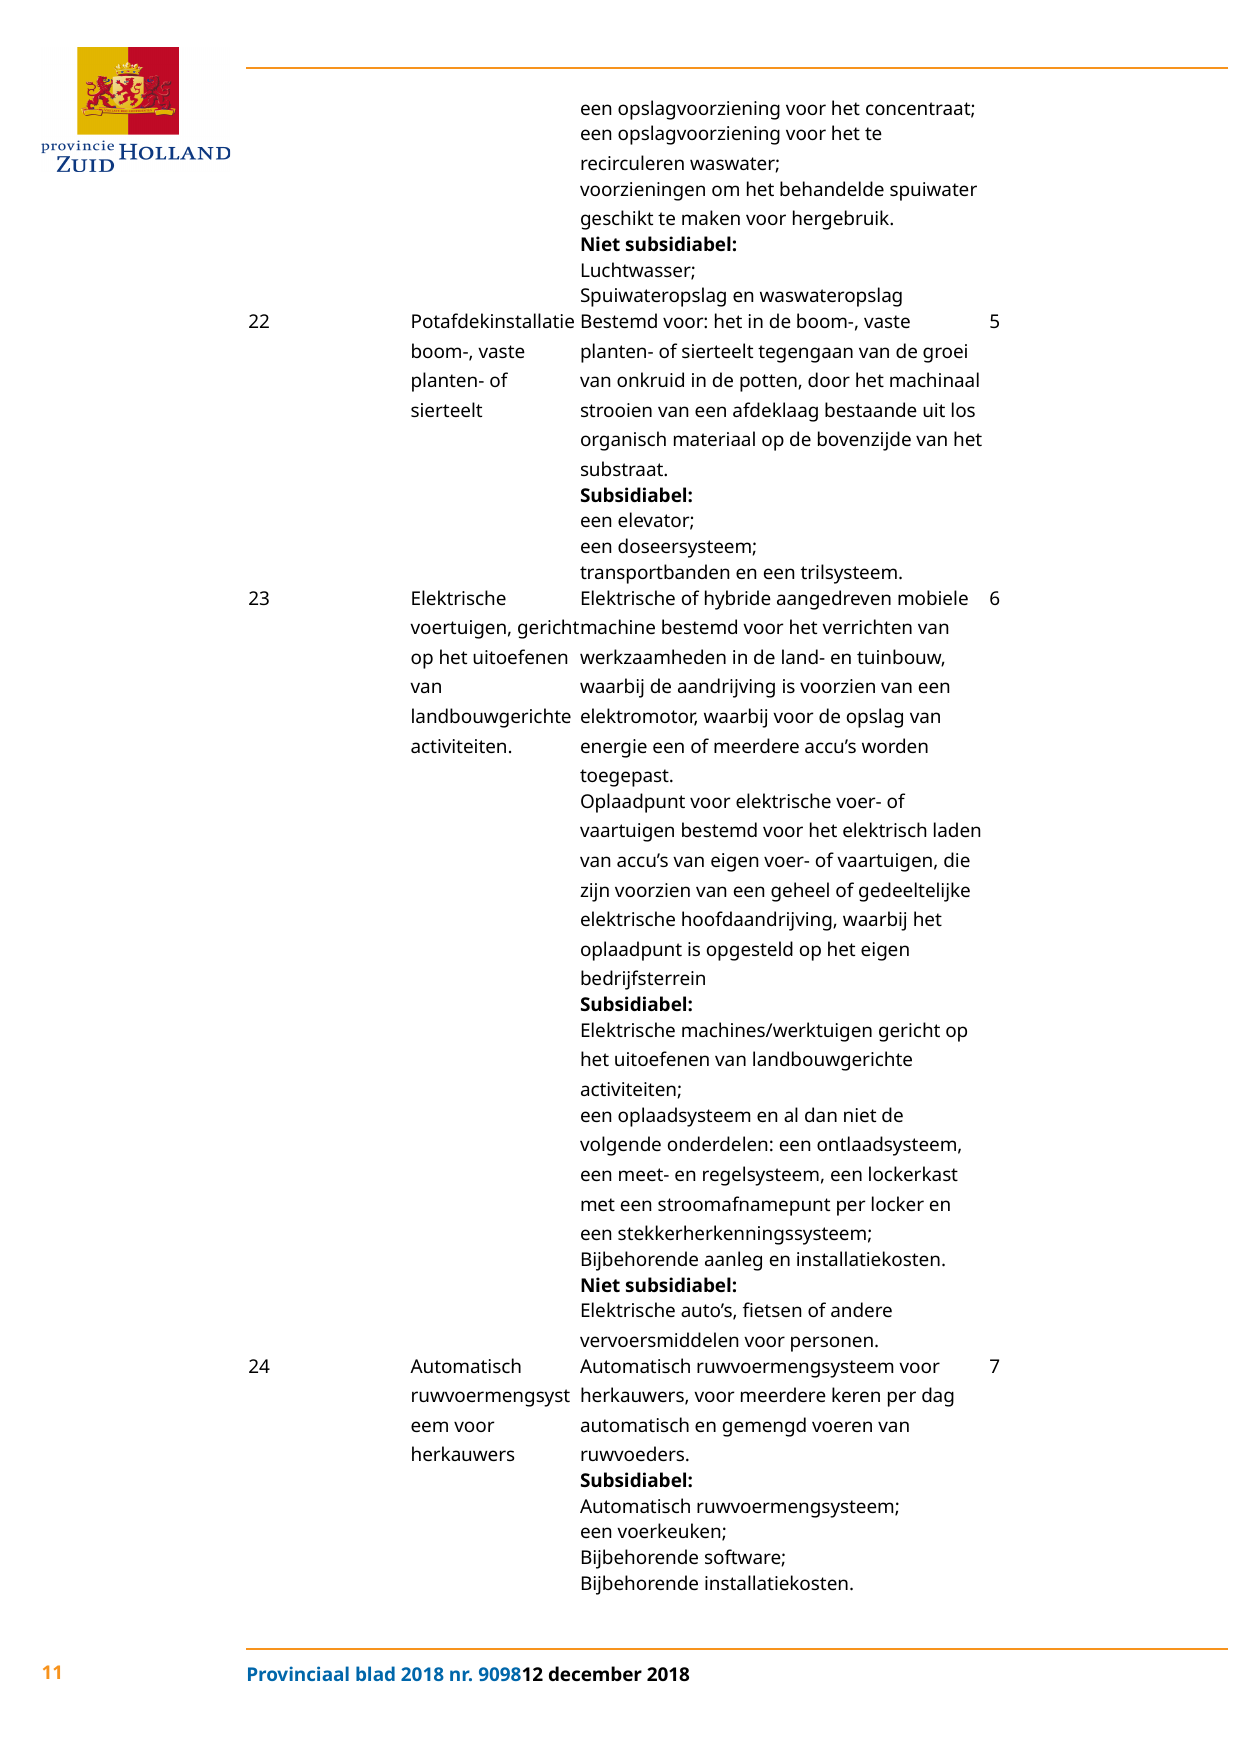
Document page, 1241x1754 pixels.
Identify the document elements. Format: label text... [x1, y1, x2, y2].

table_cell [989, 1246, 1152, 1272]
table_cell [989, 1017, 1152, 1102]
table_cell Elektrische voertuigen, gericht op het uitoefenen van landbouwgerichte activiteiten. [410, 585, 580, 788]
table_cell Automatisch ruwvoermengsysteem; [580, 1493, 989, 1519]
table_cell [248, 1246, 410, 1272]
table_cell [989, 559, 1152, 585]
table_cell [248, 95, 410, 121]
table_cell [248, 788, 410, 991]
table_cell Niet subsidiabel: [580, 1272, 989, 1297]
table_cell [410, 176, 580, 231]
table_cell [410, 121, 580, 176]
table_cell een elevator; [580, 508, 989, 533]
table_cell [989, 1545, 1152, 1570]
table_cell [989, 1272, 1152, 1297]
table_cell [248, 1545, 410, 1570]
table_cell [248, 1298, 410, 1353]
table_cell [989, 788, 1152, 991]
table_cell 23 [248, 585, 410, 788]
table_cell een oplaadsysteem en al dan niet de volgende onderdelen: een ontlaadsysteem, een meet- en regelsysteem, een lockerkast met een stroomafnamepunt per locker en een stekkerherkenningssysteem; [580, 1102, 989, 1246]
table_cell [410, 1246, 580, 1272]
table_cell [248, 1570, 410, 1596]
table_cell [989, 231, 1152, 257]
table_cell een doseersysteem; [580, 534, 989, 559]
table_cell [248, 1467, 410, 1493]
table_cell [248, 176, 410, 231]
table_cell [989, 1570, 1152, 1596]
table_cell [248, 121, 410, 176]
table_cell [410, 1545, 580, 1570]
table_cell [989, 991, 1152, 1017]
table_cell [248, 1017, 410, 1102]
table_cell Elektrische of hybride aangedreven mobiele machine bestemd voor het verrichten van werkzaamheden in de land- en tuinbouw, waarbij de aandrijving is voorzien van een elektromotor, waarbij voor de opslag van energie een of meerdere accu’s worden toegepast. [580, 585, 989, 788]
table_cell [989, 1298, 1152, 1353]
table_cell Bestemd voor: het in de boom-, vaste planten- of sierteelt tegengaan van de groei van onkruid in de potten, door het machinaal strooien van een afdeklaag bestaande uit los organisch materiaal op de bovenzijde van het substraat. [580, 308, 989, 482]
table_cell [410, 231, 580, 257]
table_cell Elektrische machines/werktuigen gericht op het uitoefenen van landbouwgerichte activiteiten; [580, 1017, 989, 1102]
table_cell [410, 283, 580, 308]
table_cell Subsidiabel: [580, 482, 989, 508]
table_cell 6 [989, 585, 1152, 788]
table_cell Subsidiabel: [580, 991, 989, 1017]
table_cell [248, 1102, 410, 1246]
table_cell transportbanden en een trilsysteem. [580, 559, 989, 585]
table_cell [248, 1493, 410, 1519]
picture [41, 47, 231, 172]
table_cell [410, 482, 580, 508]
table_cell [989, 534, 1152, 559]
table_cell Automatisch ruwvoermengsysteem voor herkauwers [410, 1353, 580, 1467]
table_cell een voerkeuken; [580, 1519, 989, 1544]
table_cell [410, 991, 580, 1017]
table_cell [410, 1298, 580, 1353]
table_cell [410, 788, 580, 991]
table_cell [410, 1493, 580, 1519]
table_cell [989, 1102, 1152, 1246]
table_cell voorzieningen om het behandelde spuiwater geschikt te maken voor hergebruik. [580, 176, 989, 231]
table_cell [248, 1519, 410, 1544]
table_cell Bijbehorende aanleg en installatiekosten. [580, 1246, 989, 1272]
table_cell [410, 1467, 580, 1493]
table_cell [248, 559, 410, 585]
table_cell [410, 257, 580, 283]
table_cell 7 [989, 1353, 1152, 1467]
table_cell [410, 1519, 580, 1544]
table_cell [248, 1272, 410, 1297]
table_cell Elektrische auto’s, fietsen of andere vervoersmiddelen voor personen. [580, 1298, 989, 1353]
table_cell Subsidiabel: [580, 1467, 989, 1493]
table_cell Bijbehorende software; [580, 1545, 989, 1570]
table_cell [989, 283, 1152, 308]
table_cell [989, 95, 1152, 121]
table_cell [410, 559, 580, 585]
table_cell Spuiwateropslag en waswateropslag [580, 283, 989, 308]
table_cell [989, 1519, 1152, 1544]
table_cell [989, 482, 1152, 508]
table_cell [410, 1017, 580, 1102]
table_cell een opslagvoorziening voor het te recirculeren waswater; [580, 121, 989, 176]
table_cell [989, 1467, 1152, 1493]
table_cell [410, 508, 580, 533]
table_cell [248, 534, 410, 559]
table_cell Oplaadpunt voor elektrische voer- of vaartuigen bestemd voor het elektrisch laden van accu’s van eigen voer- of vaartuigen, die zijn voorzien van een geheel of gedeeltelijke elektrische hoofdaandrijving, waarbij het oplaadpunt is opgesteld op het eigen bedrijfsterrein [580, 788, 989, 991]
table_cell [410, 1570, 580, 1596]
table_cell een opslagvoorziening voor het concentraat; [580, 95, 989, 121]
table_cell 22 [248, 308, 410, 482]
table_cell [410, 534, 580, 559]
table_cell [248, 283, 410, 308]
table_cell [410, 1102, 580, 1246]
table_cell [989, 508, 1152, 533]
table_cell [248, 482, 410, 508]
table_cell [248, 508, 410, 533]
table_cell Potafdekinstallatie boom-, vaste planten- of sierteelt [410, 308, 580, 482]
table_cell Niet subsidiabel: [580, 231, 989, 257]
table_cell 24 [248, 1353, 410, 1467]
table_cell [989, 121, 1152, 176]
table_cell [410, 1272, 580, 1297]
table_cell Automatisch ruwvoermengsysteem voor herkauwers, voor meerdere keren per dag automatisch en gemengd voeren van ruwvoeders. [580, 1353, 989, 1467]
table_cell [989, 176, 1152, 231]
table_cell [248, 991, 410, 1017]
table_cell [410, 95, 580, 121]
table_cell [248, 257, 410, 283]
table_cell [989, 1493, 1152, 1519]
table_cell [989, 257, 1152, 283]
table_cell 5 [989, 308, 1152, 482]
table_cell Luchtwasser; [580, 257, 989, 283]
table_cell Bijbehorende installatiekosten. [580, 1570, 989, 1596]
table_cell [248, 231, 410, 257]
